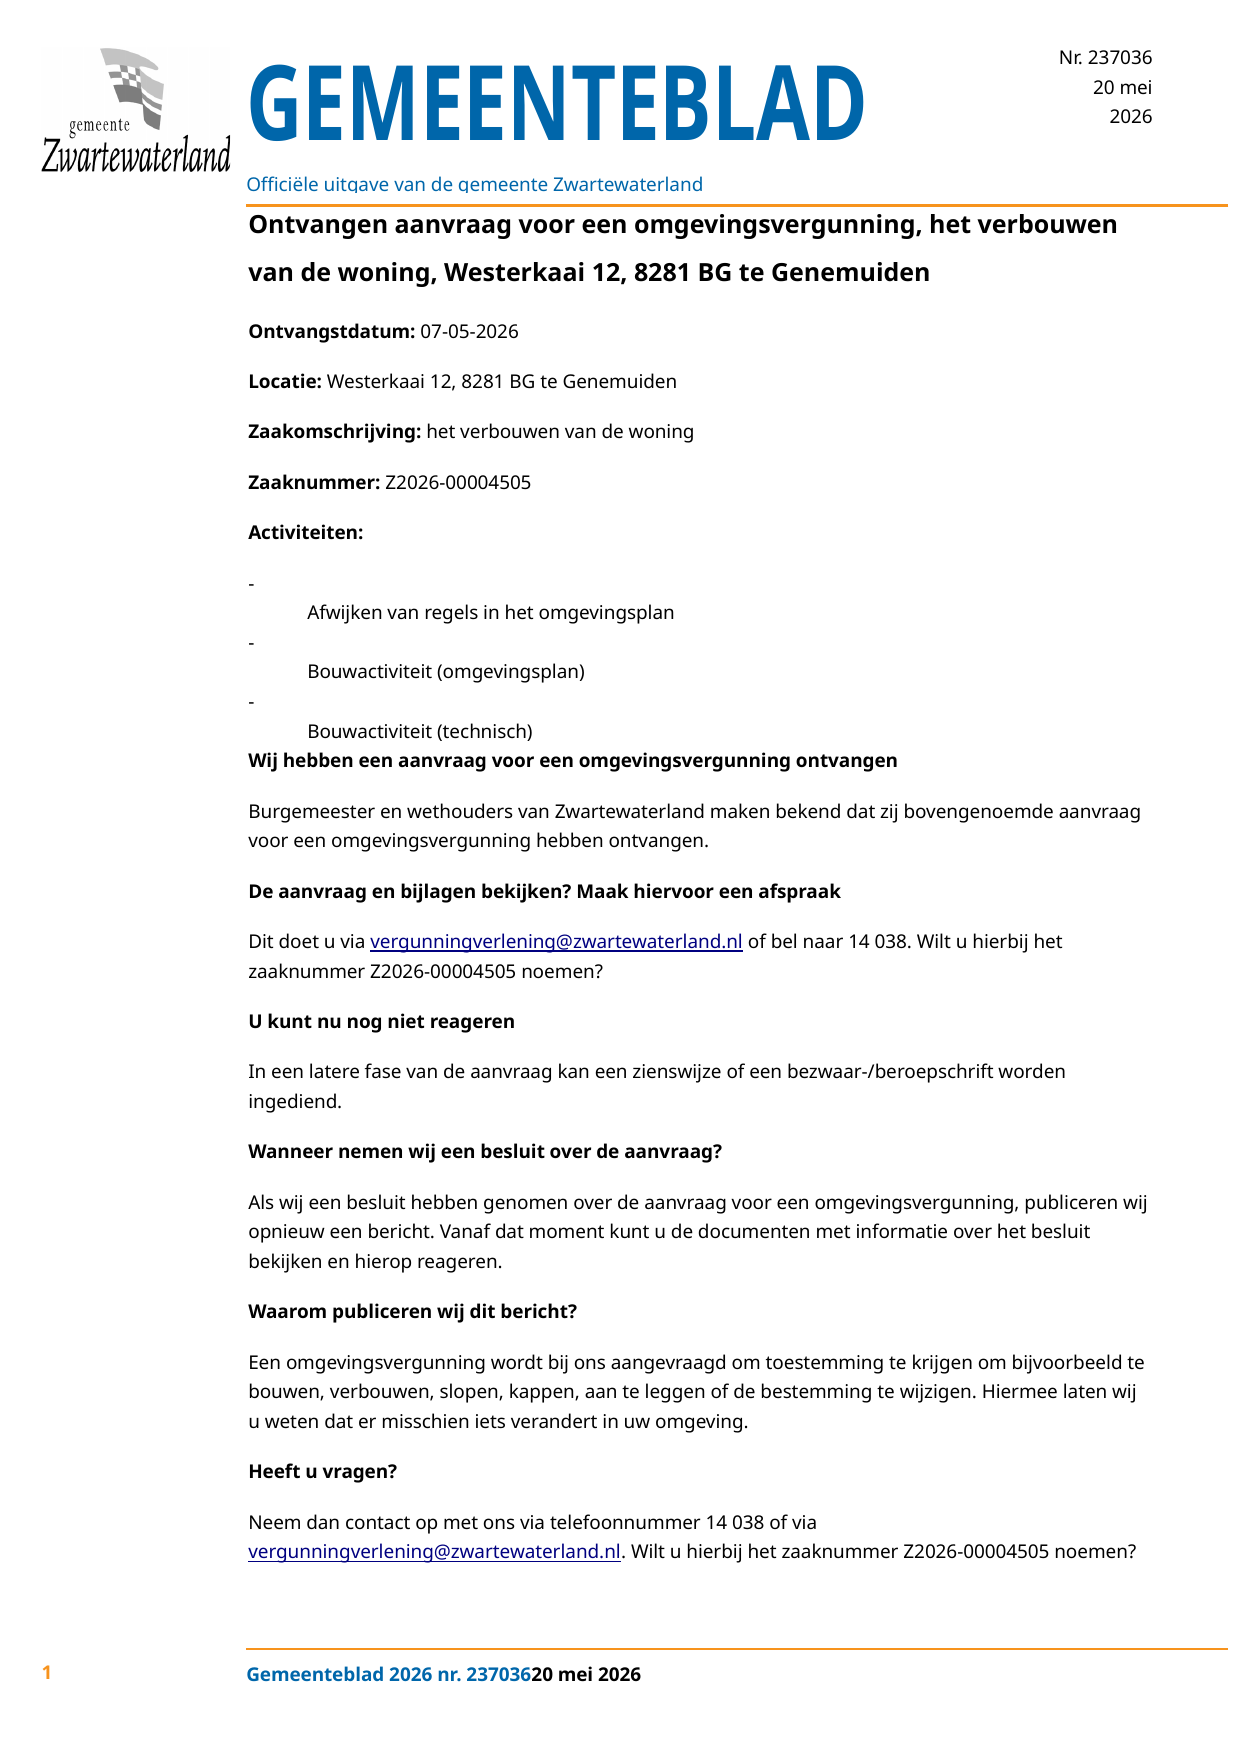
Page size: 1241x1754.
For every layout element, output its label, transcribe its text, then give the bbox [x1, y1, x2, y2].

text Wij hebben een aanvraag voor een omgevingsvergunning ontvangen [248, 747, 1152, 773]
text Burgemeester en wethouders van Zwartewaterland maken bekend dat zij bovengenoemde aanvraag voor een omgevingsvergunning hebben ontvangen. [248, 798, 1152, 853]
text Zaakomschrijving: het verbouwen van de woning [248, 419, 1152, 444]
text Dit doet u via vergunningverlening@zwartewaterland.nl of bel naar 14 038. Wilt u hierbij het zaaknummer Z2026-00004505 noemen? [248, 928, 1152, 984]
text Locatie: Westerkaai 12, 8281 BG te Genemuiden [248, 368, 1152, 394]
text Activiteiten: [248, 519, 1152, 545]
text Heeft u vragen? [248, 1459, 1152, 1484]
text Ontvangstdatum: 07-05-2026 [248, 318, 1152, 344]
text Als wij een besluit hebben genomen over de aanvraag voor een omgevingsvergunning, publiceren wij opnieuw een bericht. Vanaf dat moment kunt u de documenten met informatie over het besluit bekijken en hierop reageren. [248, 1189, 1152, 1274]
text Waarom publiceren wij dit bericht? [248, 1299, 1152, 1324]
list Bouwactiviteit (technisch) [248, 718, 1152, 744]
text Een omgevingsvergunning wordt bij ons aangevraagd om toestemming te krijgen om bijvoorbeeld te bouwen, verbouwen, slopen, kappen, aan te leggen of de bestemming te wijzigen. Hiermee laten wij u weten dat er misschien iets verandert in uw omgeving. [248, 1349, 1152, 1434]
text In een latere fase van de aanvraag kan een zienswijze of een bezwaar-/beroepschrift worden ingediend. [248, 1059, 1152, 1114]
text Neem dan contact op met ons via telefoonnummer 14 038 of via vergunningverlening@zwartewaterland.nl. Wilt u hierbij het zaaknummer Z2026-00004505 noemen? [248, 1509, 1152, 1564]
text U kunt nu nog niet reageren [248, 1008, 1152, 1034]
list Bouwactiviteit (omgevingsplan) [248, 659, 1152, 684]
picture [41, 47, 231, 172]
text Zaaknummer: Z2026-00004505 [248, 469, 1152, 495]
text De aanvraag en bijlagen bekijken? Maak hiervoor een afspraak [248, 878, 1152, 904]
list Afwijken van regels in het omgevingsplan [248, 599, 1152, 625]
text Ontvangen aanvraag voor een omgevingsvergunning, het verbouwen van de woning, Westerkaai 12, 8281 BG te Genemuiden [248, 207, 1152, 288]
text Wanneer nemen wij een besluit over de aanvraag? [248, 1139, 1152, 1164]
